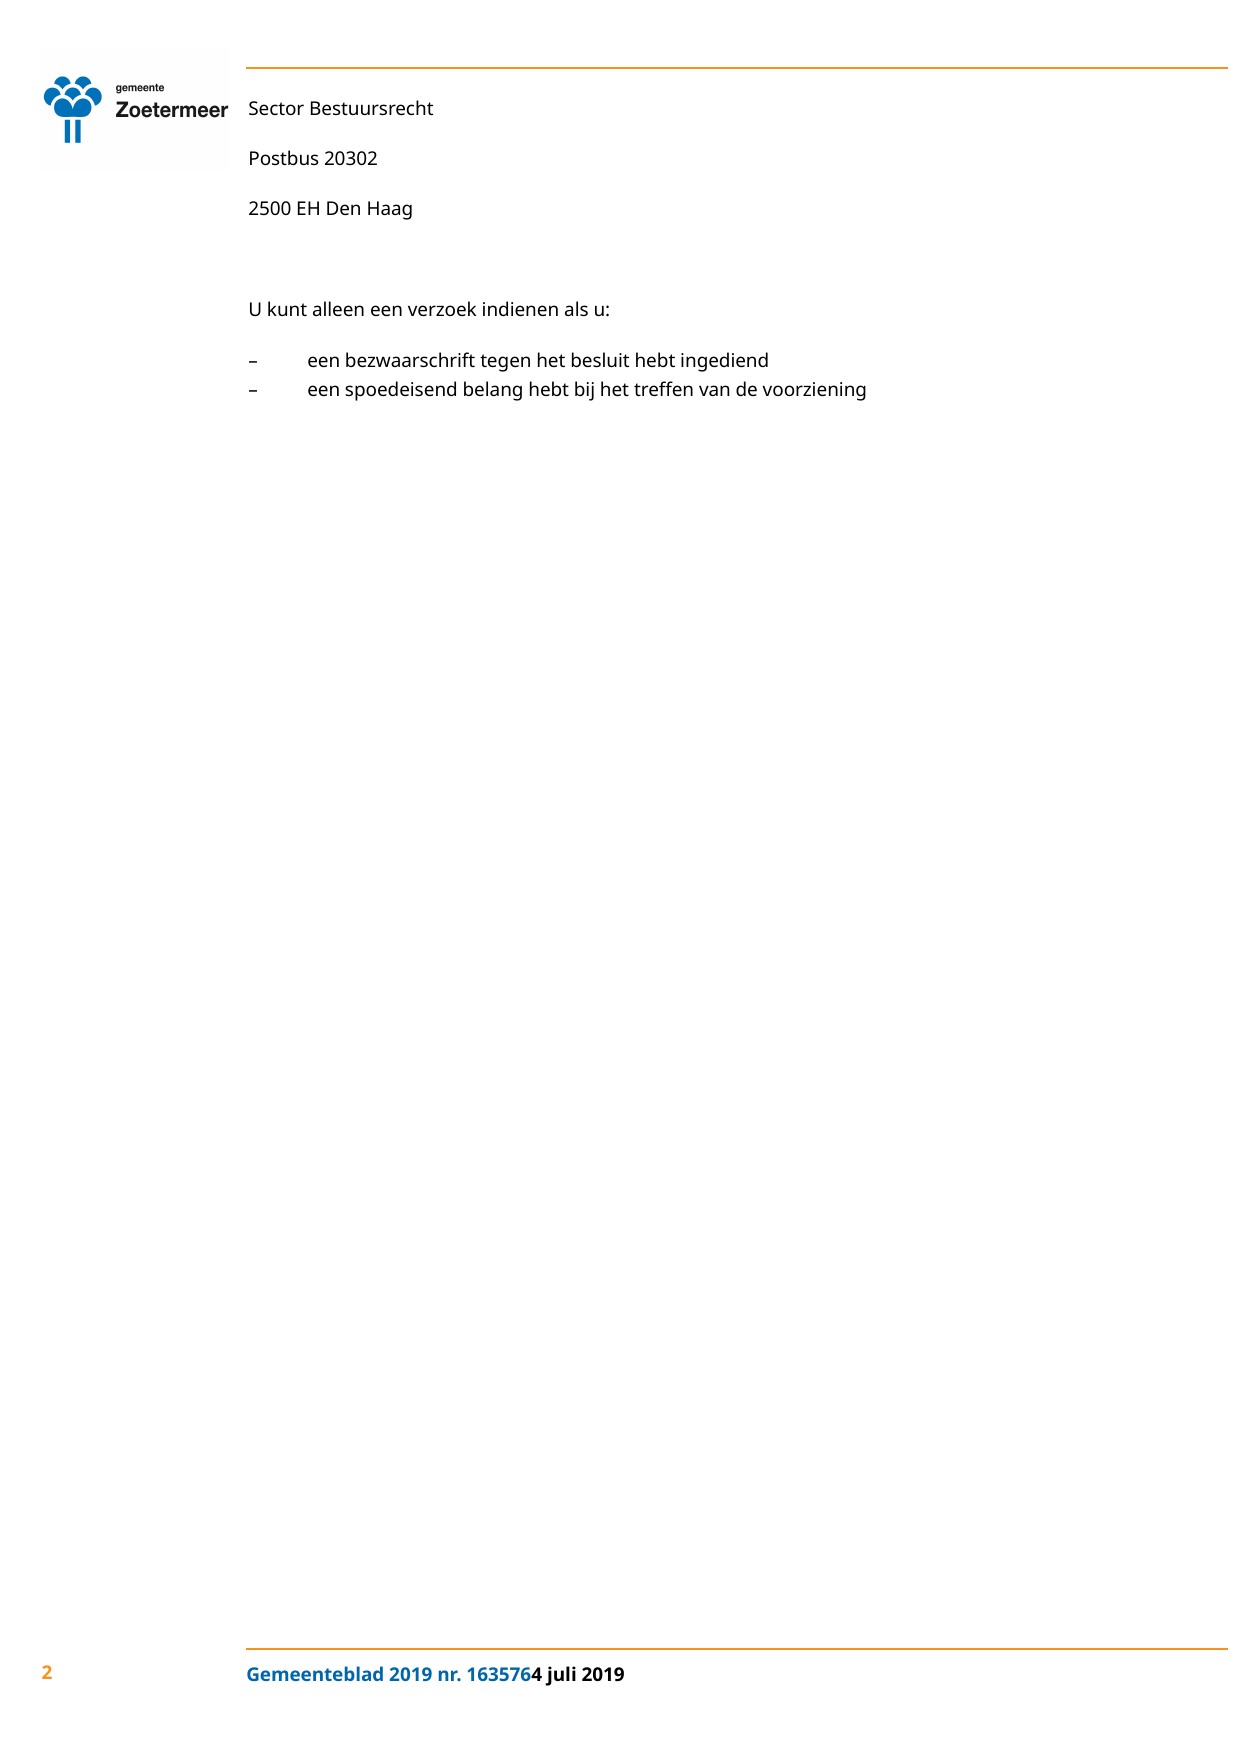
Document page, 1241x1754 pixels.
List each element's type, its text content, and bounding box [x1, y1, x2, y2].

text Postbus 20302 [248, 145, 1152, 171]
text Sector Bestuursrecht [248, 95, 1152, 121]
picture [41, 47, 231, 172]
text U kunt alleen een verzoek indienen als u: [248, 296, 1152, 322]
list een bezwaarschrift tegen het besluit hebt ingediend [248, 347, 1152, 373]
text 2500 EH Den Haag [248, 196, 1152, 221]
list een spoedeisend belang hebt bij het treffen van de voorziening [248, 376, 1152, 402]
